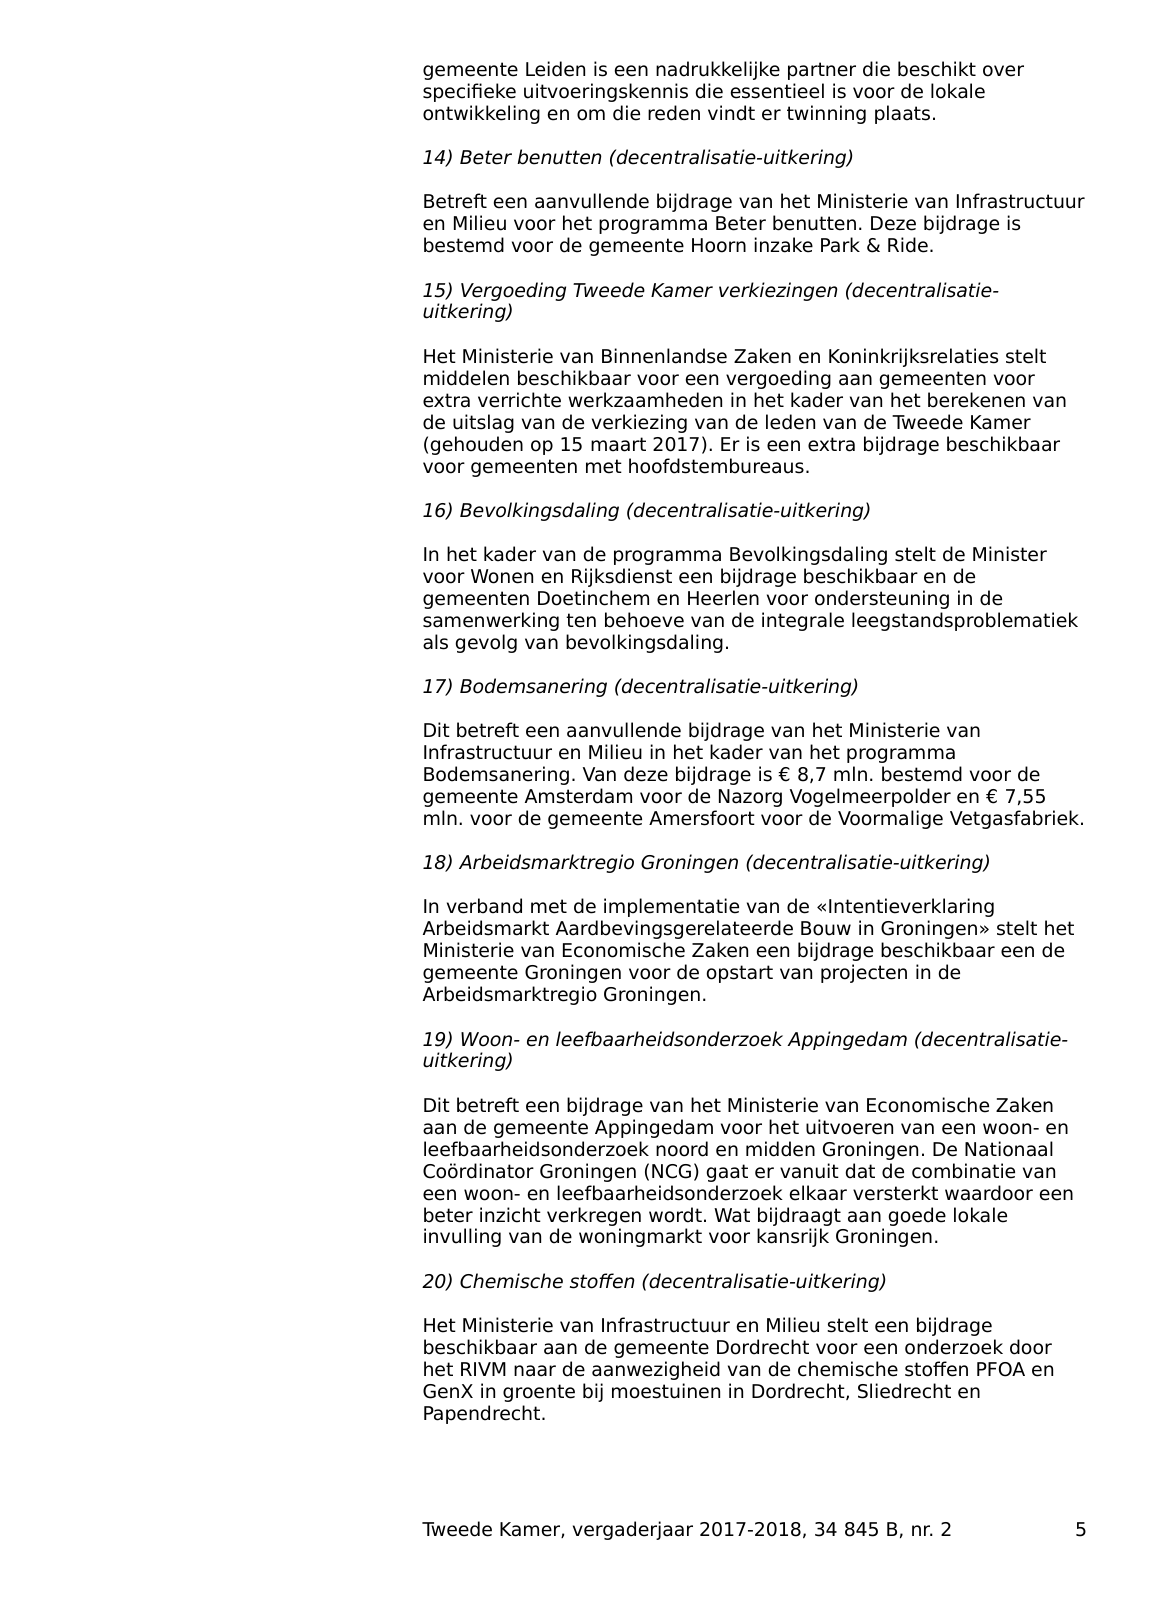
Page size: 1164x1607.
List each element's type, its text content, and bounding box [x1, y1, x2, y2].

subtitle 16) Bevolkingsdaling (decentralisatie-uitkering) [422, 500, 1087, 522]
text Betreft een aanvullende bijdrage van het Ministerie van Infrastructuur en Milieu voor het programma Beter benutten. Deze bijdrage is bestemd voor de gemeente Hoorn inzake Park & Ride. [422, 191, 1087, 257]
subtitle 14) Beter benutten (decentralisatie-uitkering) [422, 147, 1087, 169]
text In het kader van de programma Bevolkingsdaling stelt de Minister voor Wonen en Rijksdienst een bijdrage beschikbaar en de gemeenten Doetinchem en Heerlen voor ondersteuning in de samenwerking ten behoeve van de integrale leegstandsproblematiek als gevolg van bevolkingsdaling. [422, 544, 1087, 654]
subtitle 18) Arbeidsmarktregio Groningen (decentralisatie-uitkering) [422, 852, 1087, 874]
text Dit betreft een aanvullende bijdrage van het Ministerie van Infrastructuur en Milieu in het kader van het programma Bodemsanering. Van deze bijdrage is € 8,7 mln. bestemd voor de gemeente Amsterdam voor de Nazorg Vogelmeerpolder en € 7,55 mln. voor de gemeente Amersfoort voor de Voormalige Vetgasfabriek. [422, 720, 1087, 830]
text Het Ministerie van Binnenlandse Zaken en Koninkrijksrelaties stelt middelen beschikbaar voor een vergoeding aan gemeenten voor extra verrichte werkzaamheden in het kader van het berekenen van de uitslag van de verkiezing van de leden van de Tweede Kamer (gehouden op 15 maart 2017). Er is een extra bijdrage beschikbaar voor gemeenten met hoofdstembureaus. [422, 346, 1087, 477]
text In verband met de implementatie van de «Intentieverklaring Arbeidsmarkt Aardbevingsgerelateerde Bouw in Groningen» stelt het Ministerie van Economische Zaken een bijdrage beschikbaar een de gemeente Groningen voor de opstart van projecten in de Arbeidsmarktregio Groningen. [422, 896, 1087, 1006]
text gemeente Leiden is een nadrukkelijke partner die beschikt over specifieke uitvoeringskennis die essentieel is voor de lokale ontwikkeling en om die reden vindt er twinning plaats. [422, 59, 1087, 125]
text Dit betreft een bijdrage van het Ministerie van Economische Zaken aan de gemeente Appingedam voor het uitvoeren van een woon- en leefbaarheidsonderzoek noord en midden Groningen. De Nationaal Coördinator Groningen (NCG) gaat er vanuit dat de combinatie van een woon- en leefbaarheidsonderzoek elkaar versterkt waardoor een beter inzicht verkregen wordt. Wat bijdraagt aan goede lokale invulling van de woningmarkt voor kansrijk Groningen. [422, 1094, 1087, 1248]
subtitle 19) Woon- en leefbaarheidsonderzoek Appingedam (decentralisatie-uitkering) [422, 1028, 1087, 1072]
subtitle 15) Vergoeding Tweede Kamer verkiezingen (decentralisatie-uitkering) [422, 279, 1087, 323]
subtitle 20) Chemische stoffen (decentralisatie-uitkering) [422, 1271, 1087, 1293]
subtitle 17) Bodemsanering (decentralisatie-uitkering) [422, 676, 1087, 698]
text Het Ministerie van Infrastructuur en Milieu stelt een bijdrage beschikbaar aan de gemeente Dordrecht voor een onderzoek door het RIVM naar de aanwezigheid van de chemische stoffen PFOA en GenX in groente bij moestuinen in Dordrecht, Sliedrecht en Papendrecht. [422, 1315, 1087, 1425]
